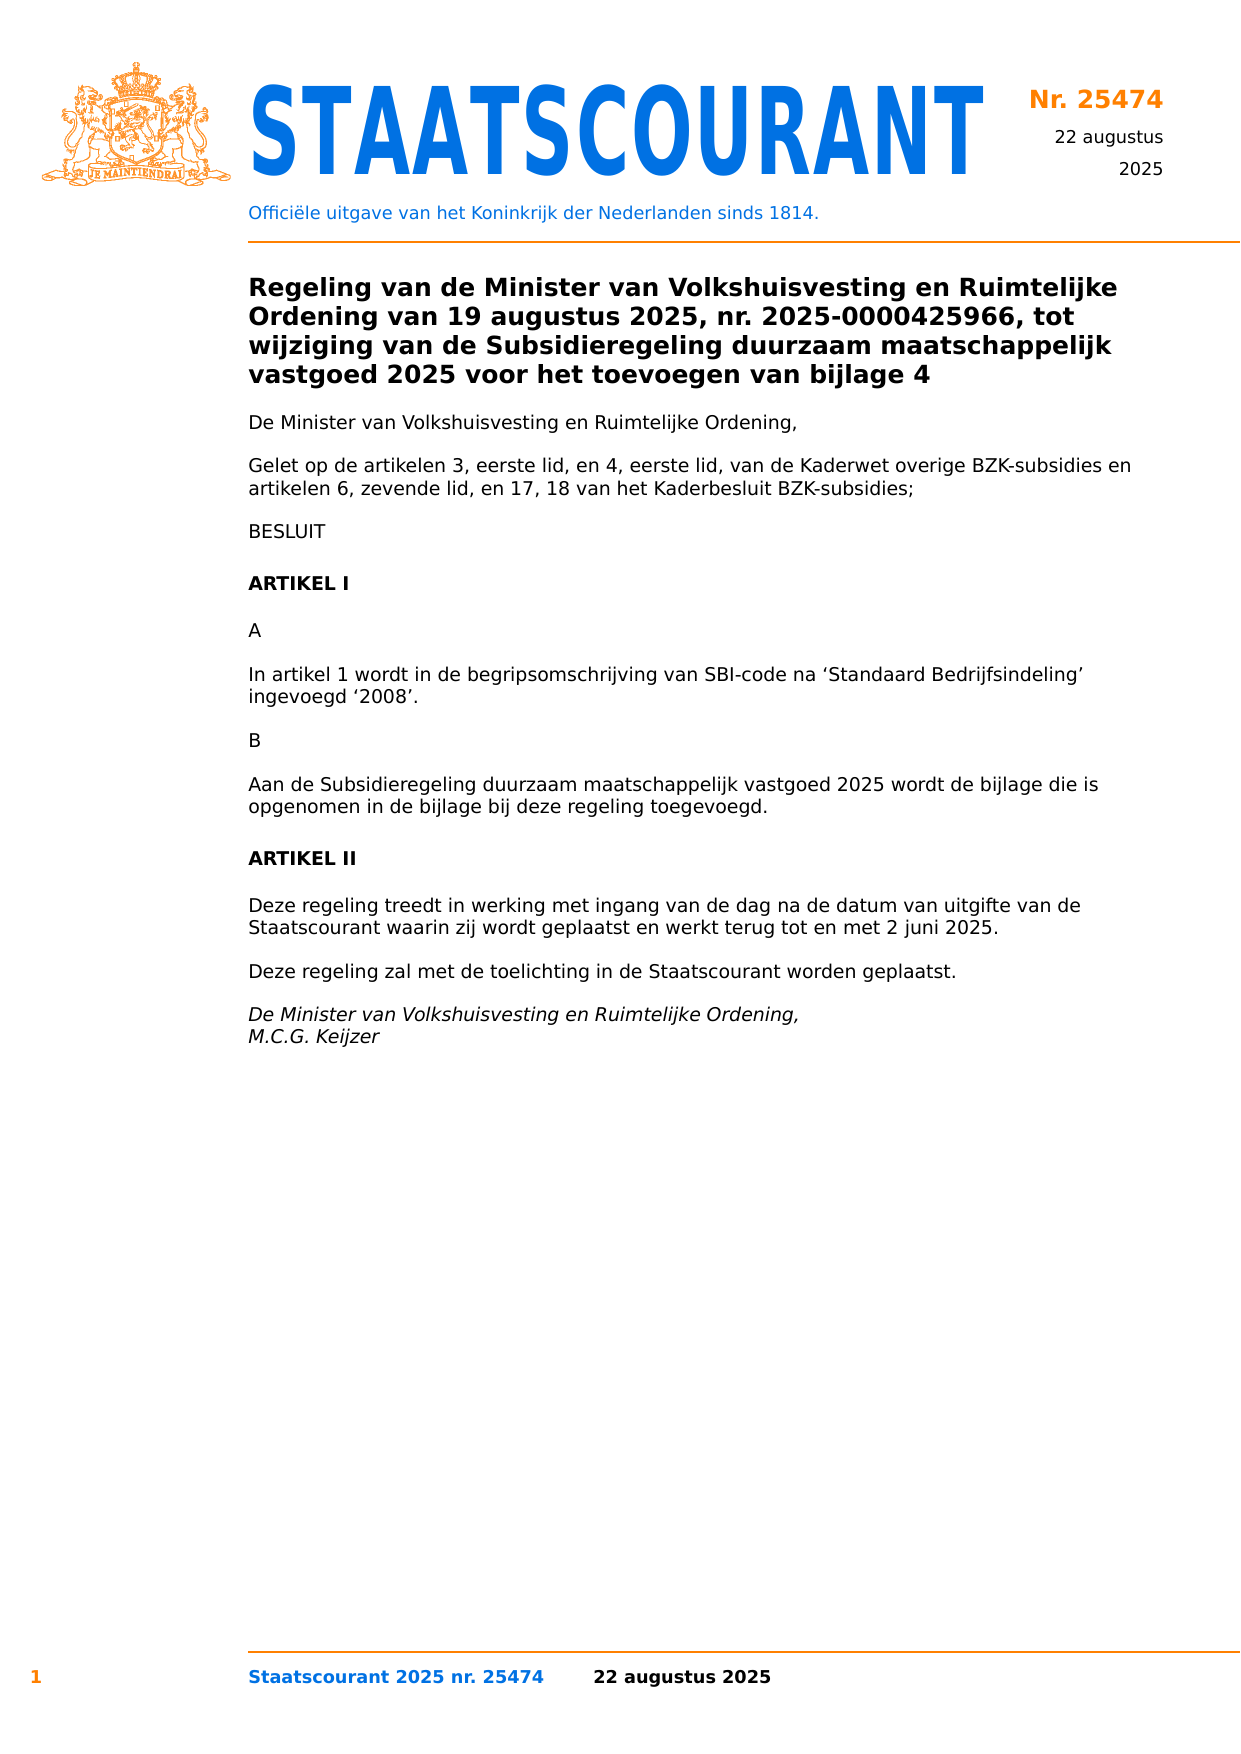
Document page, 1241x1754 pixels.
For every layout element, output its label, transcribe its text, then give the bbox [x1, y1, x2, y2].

table_cell 2025 [998, 153, 1240, 203]
subtitle ARTIKEL I [248, 573, 1163, 595]
text Aan de Subsidieregeling duurzaam maatschappelijk vastgoed 2025 wordt de bijlage die is opgenomen in de bijlage bij deze regeling toegevoegd. [248, 774, 1163, 818]
text In artikel 1 wordt in de begripsomschrijving van SBI-code na ‘Standaard Bedrijfsindeling’ ingevoegd ‘2008’. [248, 664, 1163, 708]
text Deze regeling treedt in werking met ingang van de dag na de datum van uitgifte van de Staatscourant waarin zij wordt geplaatst en werkt terug tot en met 2 juni 2025. [248, 895, 1163, 939]
text Deze regeling zal met de toelichting in de Staatscourant worden geplaatst. [248, 961, 1163, 982]
table_header Nr. 25474 [998, 62, 1240, 121]
table_header [25, 62, 248, 241]
text B [248, 730, 1163, 752]
subtitle ARTIKEL II [248, 848, 1163, 870]
text De Minister van Volkshuisvesting en Ruimtelijke Ordening, M.C.G. Keijzer [248, 1004, 1163, 1048]
table_header STAATSCOURANT [248, 62, 998, 203]
text A [248, 620, 1163, 642]
picture [41, 62, 231, 186]
text De Minister van Volkshuisvesting en Ruimtelijke Ordening, [248, 412, 1163, 433]
table_cell Officiële uitgave van het Koninkrijk der Nederlanden sinds 1814. [248, 203, 1240, 241]
table_cell 22 augustus [998, 121, 1240, 153]
text Gelet op de artikelen 3, eerste lid, en 4, eerste lid, van de Kaderwet overige BZK-subsidies en artikelen 6, zevende lid, en 17, 18 van het Kaderbesluit BZK-subsidies; [248, 455, 1163, 499]
text BESLUIT [248, 521, 1163, 543]
subtitle Regeling van de Minister van Volkshuisvesting en Ruimtelijke Ordening van 19 augustus 2025, nr. 2025-0000425966, tot wijziging van de Subsidieregeling duurzaam maatschappelijk vastgoed 2025 voor het toevoegen van bijlage 4 [248, 273, 1163, 390]
